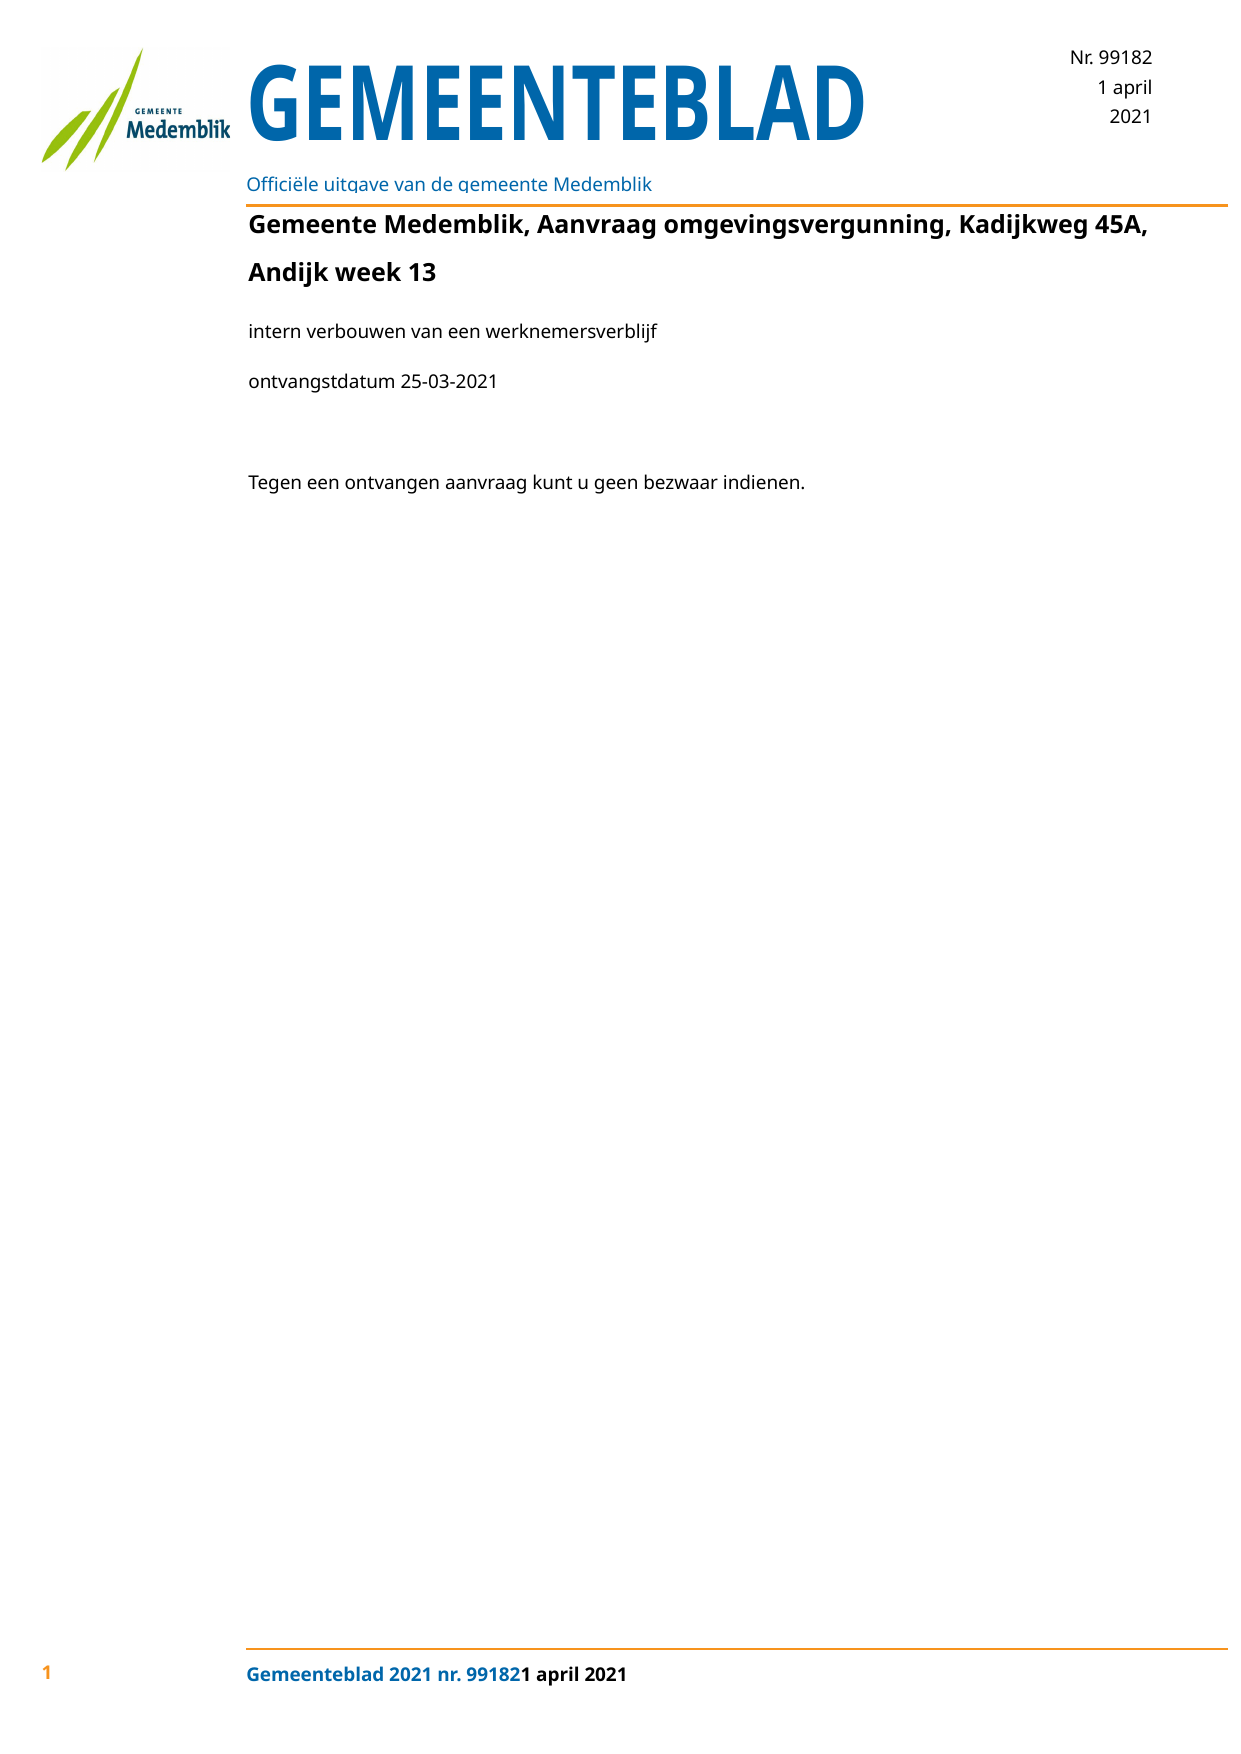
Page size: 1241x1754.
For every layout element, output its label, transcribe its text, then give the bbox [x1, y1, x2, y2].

text Tegen een ontvangen aanvraag kunt u geen bezwaar indienen. [248, 469, 1152, 495]
text intern verbouwen van een werknemersverblijf [248, 318, 1152, 344]
text Gemeente Medemblik, Aanvraag omgevingsvergunning, Kadijkweg 45A, Andijk week 13 [248, 207, 1152, 288]
text ontvangstdatum 25-03-2021 [248, 368, 1152, 394]
picture [41, 47, 231, 172]
